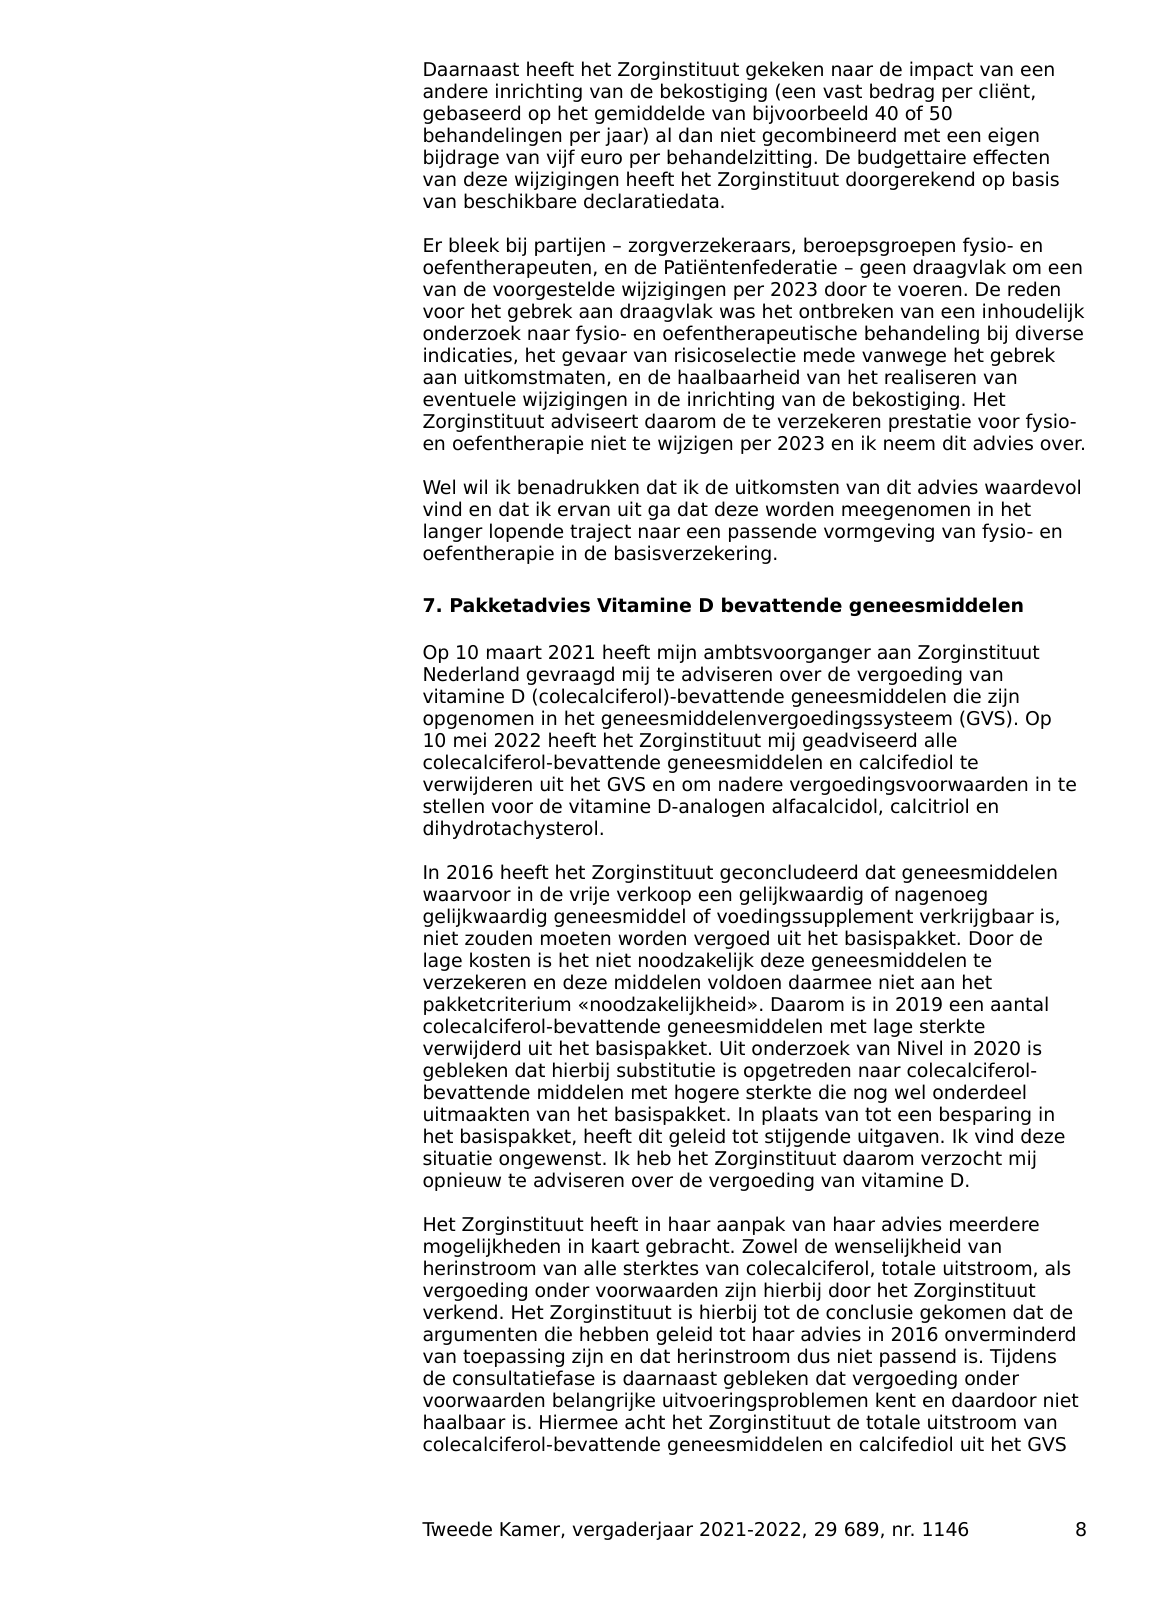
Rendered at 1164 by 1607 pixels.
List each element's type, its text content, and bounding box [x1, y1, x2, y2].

text Wel wil ik benadrukken dat ik de uitkomsten van dit advies waardevol vind en dat ik ervan uit ga dat deze worden meegenomen in het langer lopende traject naar een passende vormgeving van fysio- en oefentherapie in de basisverzekering. [422, 477, 1087, 565]
text Op 10 maart 2021 heeft mijn ambtsvoorganger aan Zorginstituut Nederland gevraagd mij te adviseren over de vergoeding van vitamine D (colecalciferol)-bevattende geneesmiddelen die zijn opgenomen in het geneesmiddelenvergoedingssysteem (GVS). Op 10 mei 2022 heeft het Zorginstituut mij geadviseerd alle colecalciferol-bevattende geneesmiddelen en calcifediol te verwijderen uit het GVS en om nadere vergoedingsvoorwaarden in te stellen voor de vitamine D-analogen alfacalcidol, calcitriol en dihydrotachysterol. [422, 642, 1087, 840]
text Daarnaast heeft het Zorginstituut gekeken naar de impact van een andere inrichting van de bekostiging (een vast bedrag per cliënt, gebaseerd op het gemiddelde van bijvoorbeeld 40 of 50 behandelingen per jaar) al dan niet gecombineerd met een eigen bijdrage van vijf euro per behandelzitting. De budgettaire effecten van deze wijzigingen heeft het Zorginstituut doorgerekend op basis van beschikbare declaratiedata. [422, 59, 1087, 213]
text Het Zorginstituut heeft in haar aanpak van haar advies meerdere mogelijkheden in kaart gebracht. Zowel de wenselijkheid van herinstroom van alle sterktes van colecalciferol, totale uitstroom, als vergoeding onder voorwaarden zijn hierbij door het Zorginstituut verkend. Het Zorginstituut is hierbij tot de conclusie gekomen dat de argumenten die hebben geleid tot haar advies in 2016 onverminderd van toepassing zijn en dat herinstroom dus niet passend is. Tijdens de consultatiefase is daarnaast gebleken dat vergoeding onder voorwaarden belangrijke uitvoeringsproblemen kent en daardoor niet haalbaar is. Hiermee acht het Zorginstituut de totale uitstroom van colecalciferol-bevattende geneesmiddelen en calcifediol uit het GVS [422, 1214, 1087, 1456]
text In 2016 heeft het Zorginstituut geconcludeerd dat geneesmiddelen waarvoor in de vrije verkoop een gelijkwaardig of nagenoeg gelijkwaardig geneesmiddel of voedingssupplement verkrijgbaar is, niet zouden moeten worden vergoed uit het basispakket. Door de lage kosten is het niet noodzakelijk deze geneesmiddelen te verzekeren en deze middelen voldoen daarmee niet aan het pakketcriterium «noodzakelijkheid». Daarom is in 2019 een aantal colecalciferol-bevattende geneesmiddelen met lage sterkte verwijderd uit het basispakket. Uit onderzoek van Nivel in 2020 is gebleken dat hierbij substitutie is opgetreden naar colecalciferol-bevattende middelen met hogere sterkte die nog wel onderdeel uitmaakten van het basispakket. In plaats van tot een besparing in het basispakket, heeft dit geleid tot stijgende uitgaven. Ik vind deze situatie ongewenst. Ik heb het Zorginstituut daarom verzocht mij opnieuw te adviseren over de vergoeding van vitamine D. [422, 862, 1087, 1192]
text Er bleek bij partijen – zorgverzekeraars, beroepsgroepen fysio- en oefentherapeuten, en de Patiëntenfederatie – geen draagvlak om een van de voorgestelde wijzigingen per 2023 door te voeren. De reden voor het gebrek aan draagvlak was het ontbreken van een inhoudelijk onderzoek naar fysio- en oefentherapeutische behandeling bij diverse indicaties, het gevaar van risicoselectie mede vanwege het gebrek aan uitkomstmaten, en de haalbaarheid van het realiseren van eventuele wijzigingen in de inrichting van de bekostiging. Het Zorginstituut adviseert daarom de te verzekeren prestatie voor fysio- en oefentherapie niet te wijzigen per 2023 en ik neem dit advies over. [422, 235, 1087, 455]
subtitle 7. Pakketadvies Vitamine D bevattende geneesmiddelen [422, 595, 1087, 617]
